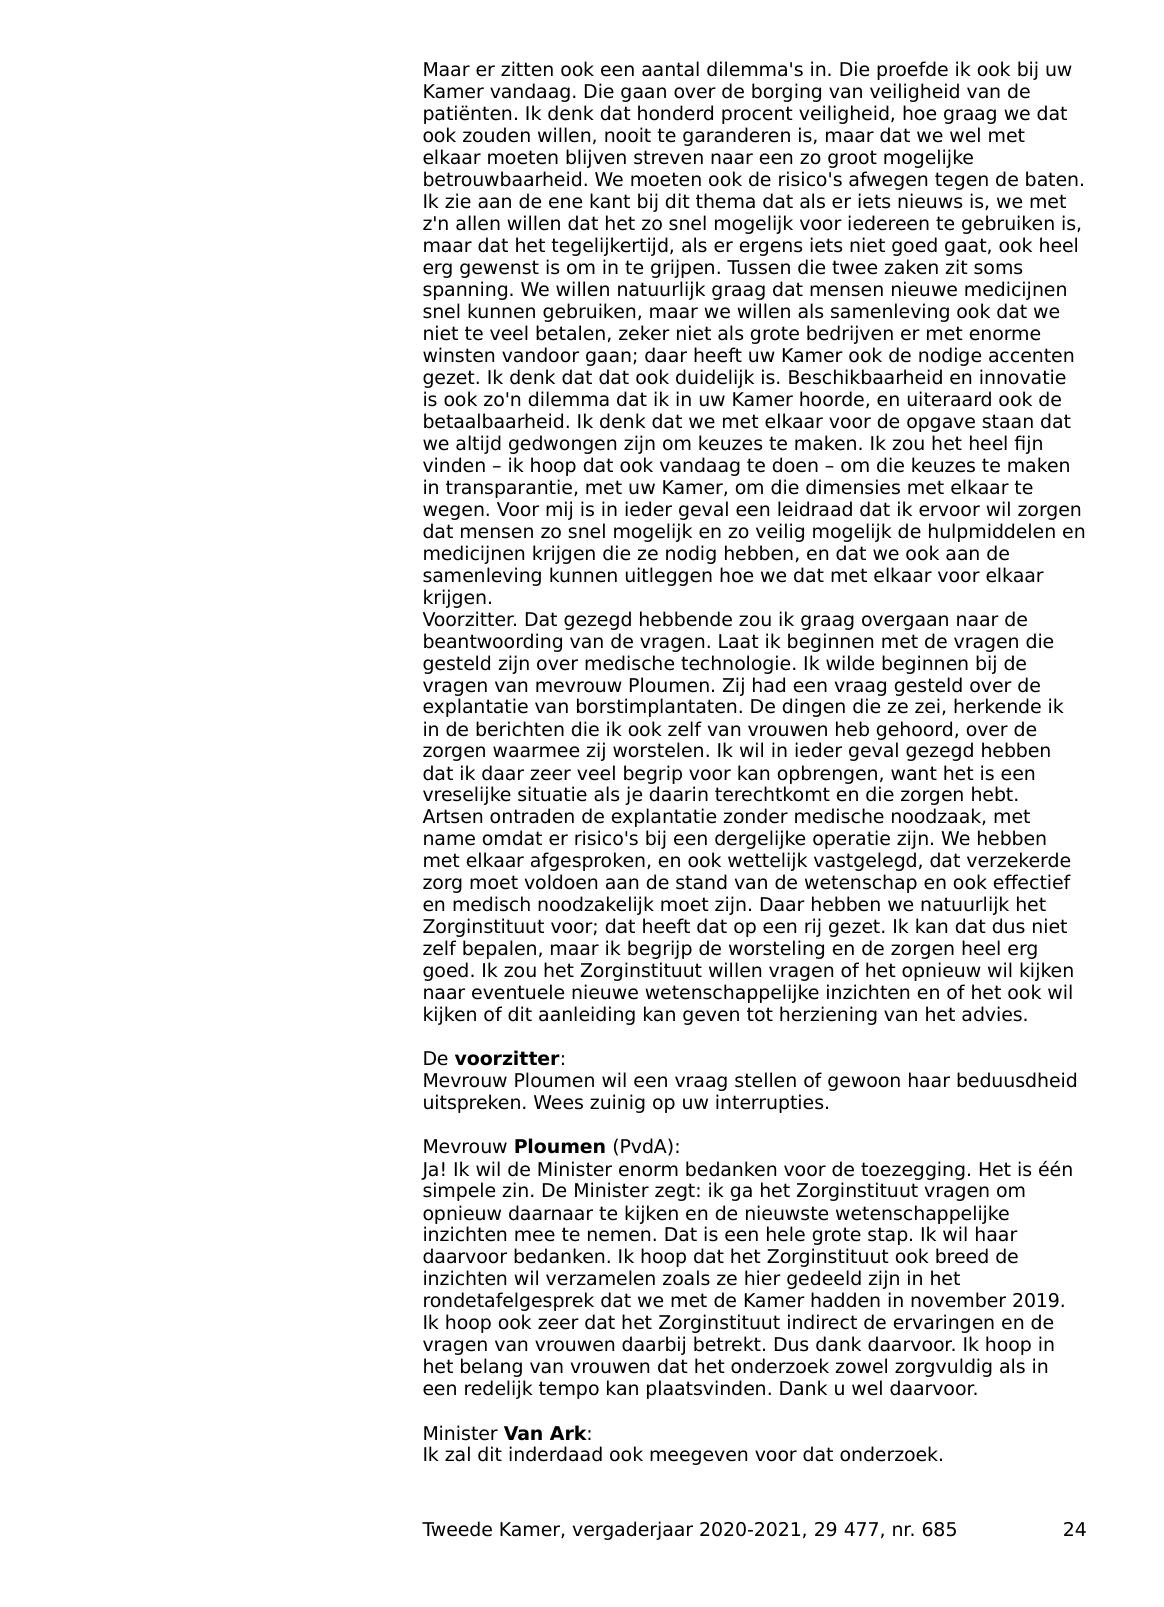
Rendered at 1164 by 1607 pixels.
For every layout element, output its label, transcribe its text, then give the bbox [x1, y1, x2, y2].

text Maar er zitten ook een aantal dilemma's in. Die proefde ik ook bij uw Kamer vandaag. Die gaan over de borging van veiligheid van de patiënten. Ik denk dat honderd procent veiligheid, hoe graag we dat ook zouden willen, nooit te garanderen is, maar dat we wel met elkaar moeten blijven streven naar een zo groot mogelijke betrouwbaarheid. We moeten ook de risico's afwegen tegen de baten. Ik zie aan de ene kant bij dit thema dat als er iets nieuws is, we met z'n allen willen dat het zo snel mogelijk voor iedereen te gebruiken is, maar dat het tegelijkertijd, als er ergens iets niet goed gaat, ook heel erg gewenst is om in te grijpen. Tussen die twee zaken zit soms spanning. We willen natuurlijk graag dat mensen nieuwe medicijnen snel kunnen gebruiken, maar we willen als samenleving ook dat we niet te veel betalen, zeker niet als grote bedrijven er met enorme winsten vandoor gaan; daar heeft uw Kamer ook de nodige accenten gezet. Ik denk dat dat ook duidelijk is. Beschikbaarheid en innovatie is ook zo'n dilemma dat ik in uw Kamer hoorde, en uiteraard ook de betaalbaarheid. Ik denk dat we met elkaar voor de opgave staan dat we altijd gedwongen zijn om keuzes te maken. Ik zou het heel fijn vinden – ik hoop dat ook vandaag te doen – om die keuzes te maken in transparantie, met uw Kamer, om die dimensies met elkaar te wegen. Voor mij is in ieder geval een leidraad dat ik ervoor wil zorgen dat mensen zo snel mogelijk en zo veilig mogelijk de hulpmiddelen en medicijnen krijgen die ze nodig hebben, en dat we ook aan de samenleving kunnen uitleggen hoe we dat met elkaar voor elkaar krijgen. [422, 59, 1087, 608]
text Mevrouw Ploumen (PvdA): [422, 1136, 1087, 1158]
text Voorzitter. Dat gezegd hebbende zou ik graag overgaan naar de beantwoording van de vragen. Laat ik beginnen met de vragen die gesteld zijn over medische technologie. Ik wilde beginnen bij de vragen van mevrouw Ploumen. Zij had een vraag gesteld over de explantatie van borstimplantaten. De dingen die ze zei, herkende ik in de berichten die ik ook zelf van vrouwen heb gehoord, over de zorgen waarmee zij worstelen. Ik wil in ieder geval gezegd hebben dat ik daar zeer veel begrip voor kan opbrengen, want het is een vreselijke situatie als je daarin terechtkomt en die zorgen hebt. Artsen ontraden de explantatie zonder medische noodzaak, met name omdat er risico's bij een dergelijke operatie zijn. We hebben met elkaar afgesproken, en ook wettelijk vastgelegd, dat verzekerde zorg moet voldoen aan de stand van de wetenschap en ook effectief en medisch noodzakelijk moet zijn. Daar hebben we natuurlijk het Zorginstituut voor; dat heeft dat op een rij gezet. Ik kan dat dus niet zelf bepalen, maar ik begrijp de worsteling en de zorgen heel erg goed. Ik zou het Zorginstituut willen vragen of het opnieuw wil kijken naar eventuele nieuwe wetenschappelijke inzichten en of het ook wil kijken of dit aanleiding kan geven tot herziening van het advies. [422, 608, 1087, 1026]
text De voorzitter: [422, 1048, 1087, 1070]
text Ja! Ik wil de Minister enorm bedanken voor de toezegging. Het is één simpele zin. De Minister zegt: ik ga het Zorginstituut vragen om opnieuw daarnaar te kijken en de nieuwste wetenschappelijke inzichten mee te nemen. Dat is een hele grote stap. Ik wil haar daarvoor bedanken. Ik hoop dat het Zorginstituut ook breed de inzichten wil verzamelen zoals ze hier gedeeld zijn in het rondetafelgesprek dat we met de Kamer hadden in november 2019. Ik hoop ook zeer dat het Zorginstituut indirect de ervaringen en de vragen van vrouwen daarbij betrekt. Dus dank daarvoor. Ik hoop in het belang van vrouwen dat het onderzoek zowel zorgvuldig als in een redelijk tempo kan plaatsvinden. Dank u wel daarvoor. [422, 1158, 1087, 1400]
text Mevrouw Ploumen wil een vraag stellen of gewoon haar beduusdheid uitspreken. Wees zuinig op uw interrupties. [422, 1070, 1087, 1114]
text Ik zal dit inderdaad ook meegeven voor dat onderzoek. [422, 1444, 1087, 1466]
text Minister Van Ark: [422, 1422, 1087, 1444]
